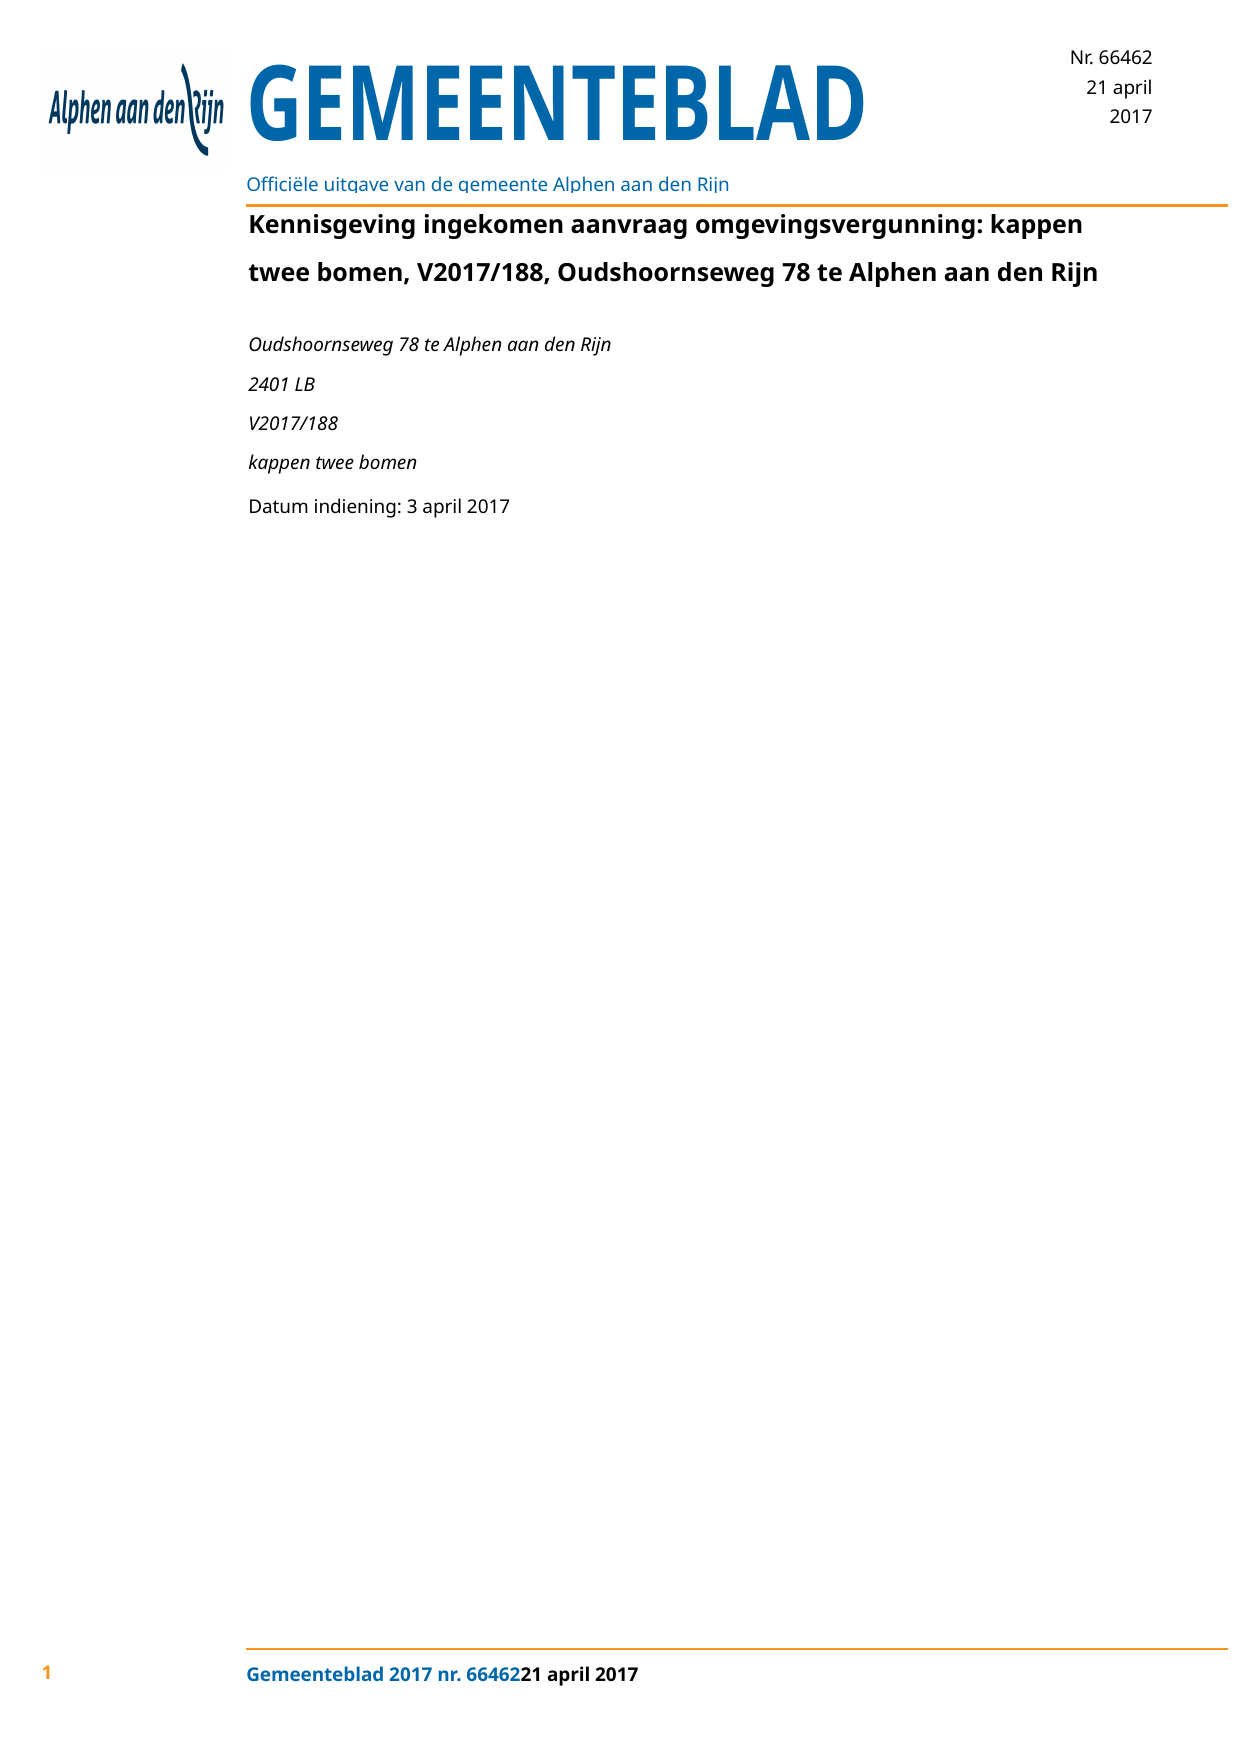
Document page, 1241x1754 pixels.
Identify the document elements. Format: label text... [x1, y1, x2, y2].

text Kennisgeving ingekomen aanvraag omgevingsvergunning: kappen twee bomen, V2017/188, Oudshoornseweg 78 te Alphen aan den Rijn [248, 207, 1152, 288]
text V2017/188 [248, 410, 1152, 436]
text kappen twee bomen [248, 449, 1152, 475]
text 2401 LB [248, 371, 1152, 396]
text Oudshoornseweg 78 te Alphen aan den Rijn [248, 331, 1152, 357]
text Datum indiening: 3 april 2017 [248, 493, 1152, 519]
picture [41, 47, 231, 172]
